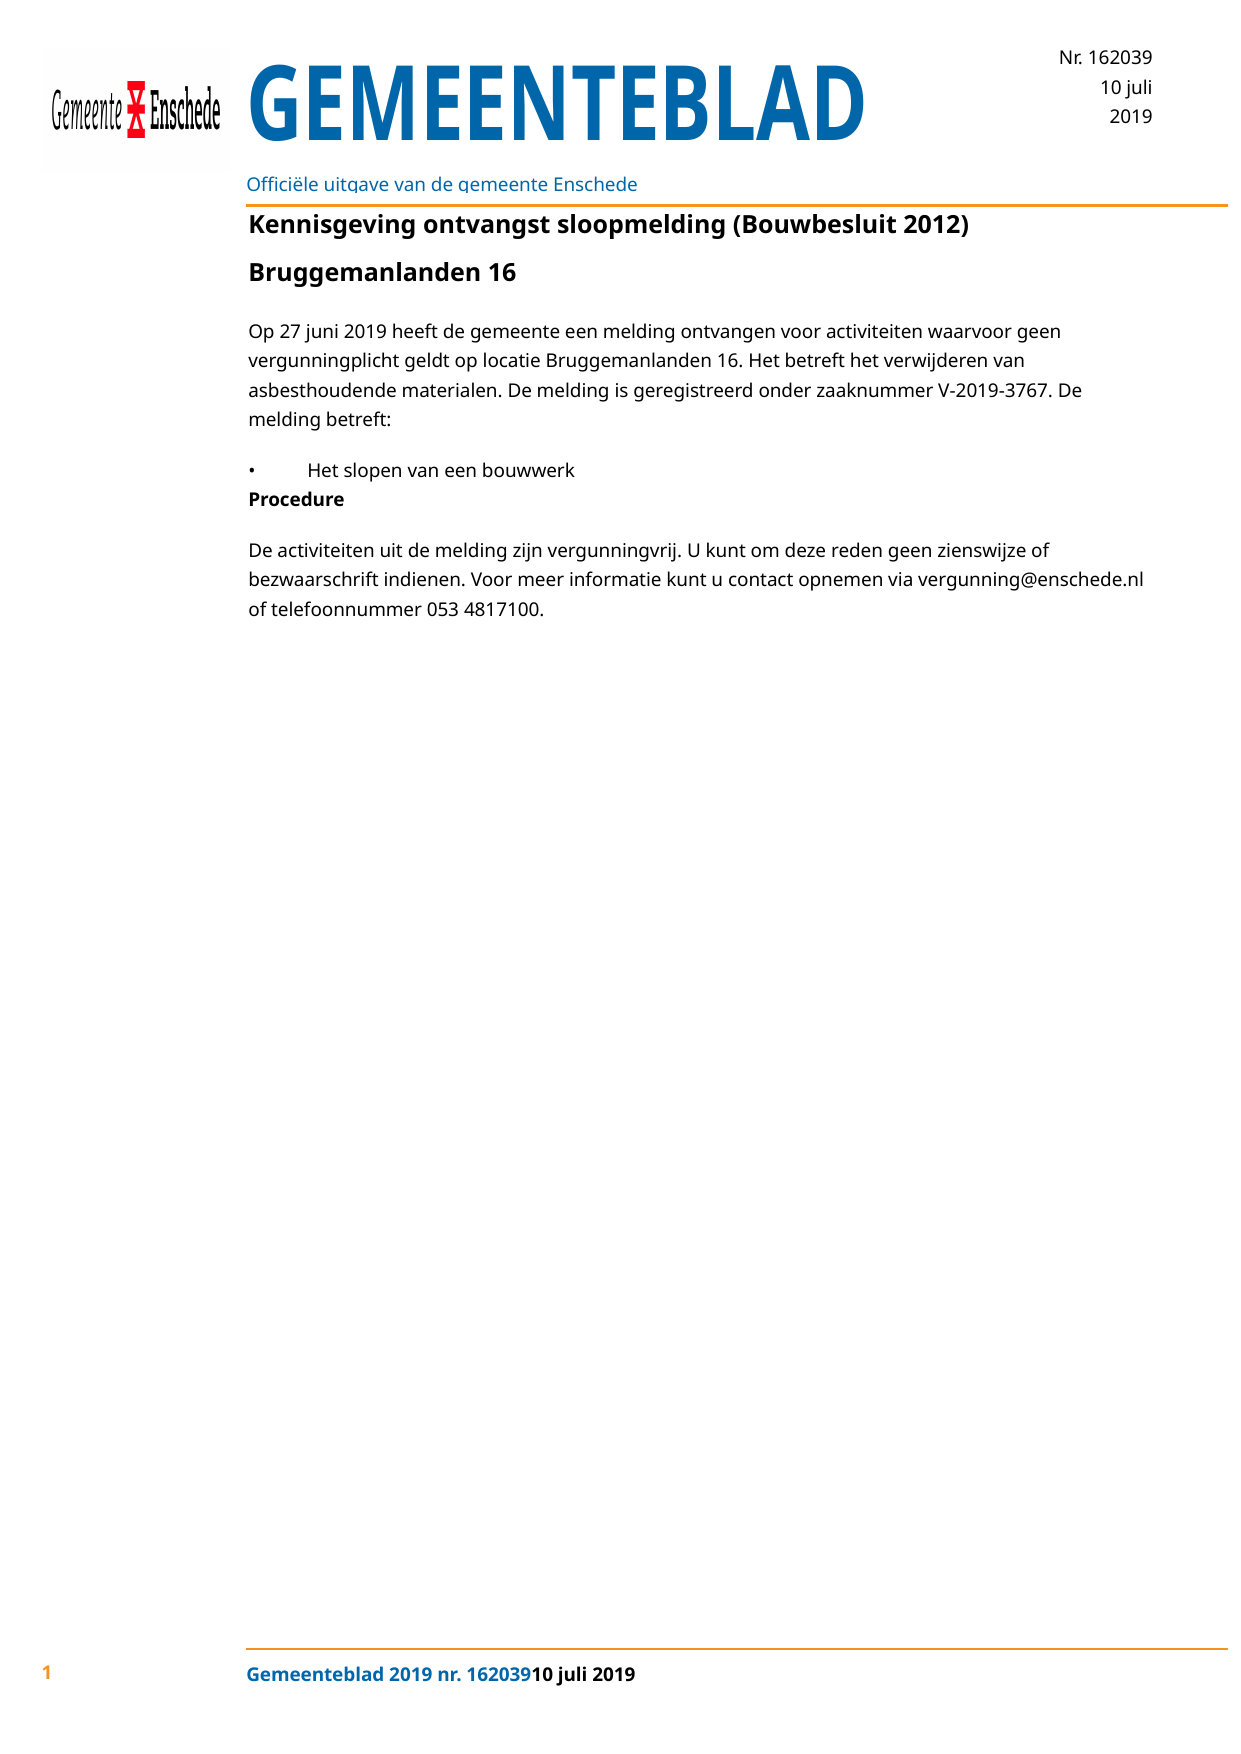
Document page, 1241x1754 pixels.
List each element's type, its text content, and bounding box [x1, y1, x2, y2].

list Het slopen van een bouwwerk [248, 457, 1152, 483]
text Kennisgeving ontvangst sloopmelding (Bouwbesluit 2012) Bruggemanlanden 16 [248, 207, 1152, 288]
text Procedure [248, 487, 1152, 512]
picture [41, 47, 231, 172]
text De activiteiten uit de melding zijn vergunningvrij. U kunt om deze reden geen zienswijze of bezwaarschrift indienen. Voor meer informatie kunt u contact opnemen via vergunning@enschede.nl of telefoonnummer 053 4817100. [248, 537, 1152, 622]
text Op 27 juni 2019 heeft de gemeente een melding ontvangen voor activiteiten waarvoor geen vergunningplicht geldt op locatie Bruggemanlanden 16. Het betreft het verwijderen van asbesthoudende materialen. De melding is geregistreerd onder zaaknummer V-2019-3767. De melding betreft: [248, 318, 1152, 432]
